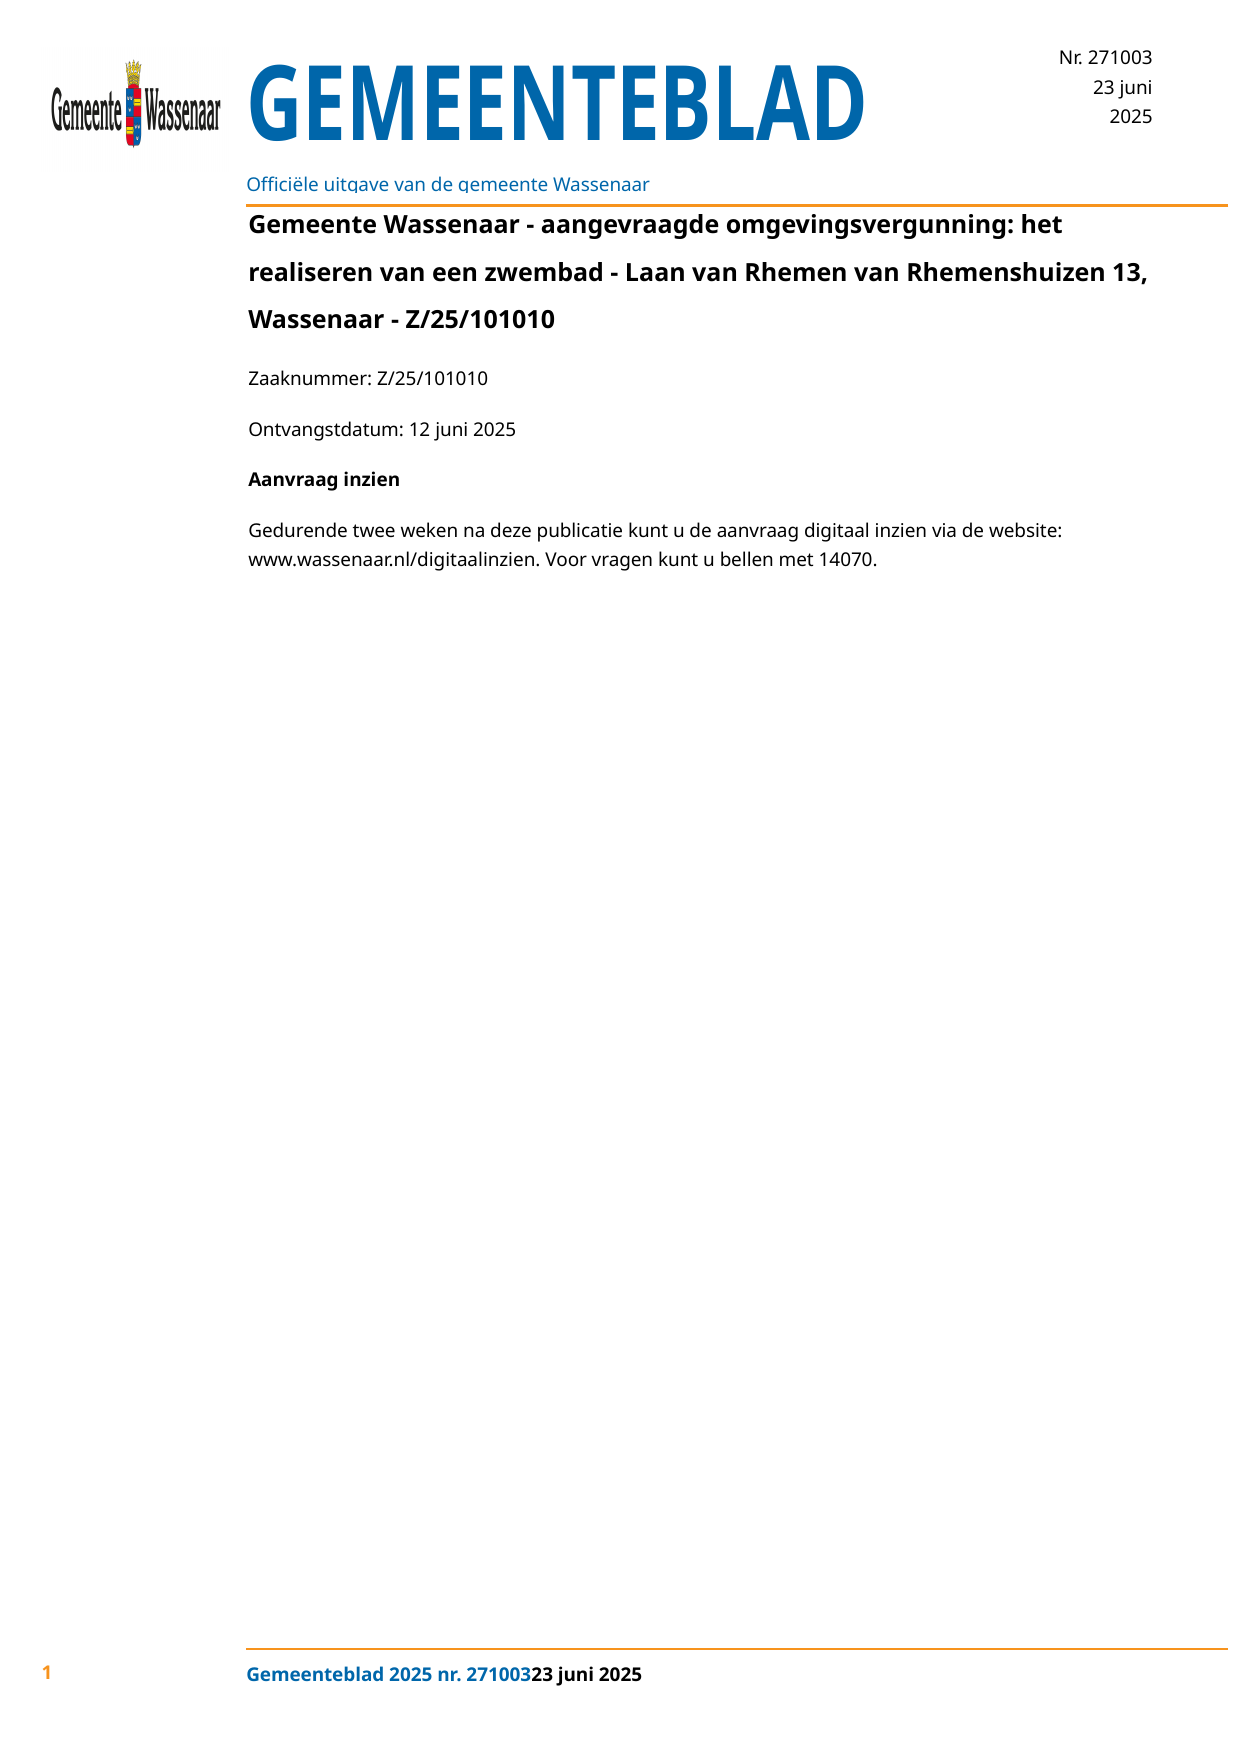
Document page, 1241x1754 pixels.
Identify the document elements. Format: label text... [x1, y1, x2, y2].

text Gedurende twee weken na deze publicatie kunt u de aanvraag digitaal inzien via de website: www.wassenaar.nl/digitaalinzien. Voor vragen kunt u bellen met 14070. [248, 517, 1152, 572]
picture [41, 47, 231, 172]
text Gemeente Wassenaar - aangevraagde omgevingsvergunning: het realiseren van een zwembad - Laan van Rhemen van Rhemenshuizen 13, Wassenaar - Z/25/101010 [248, 207, 1152, 336]
text Ontvangstdatum: 12 juni 2025 [248, 416, 1152, 442]
text Aanvraag inzien [248, 466, 1152, 492]
text Zaaknummer: Z/25/101010 [248, 366, 1152, 391]
